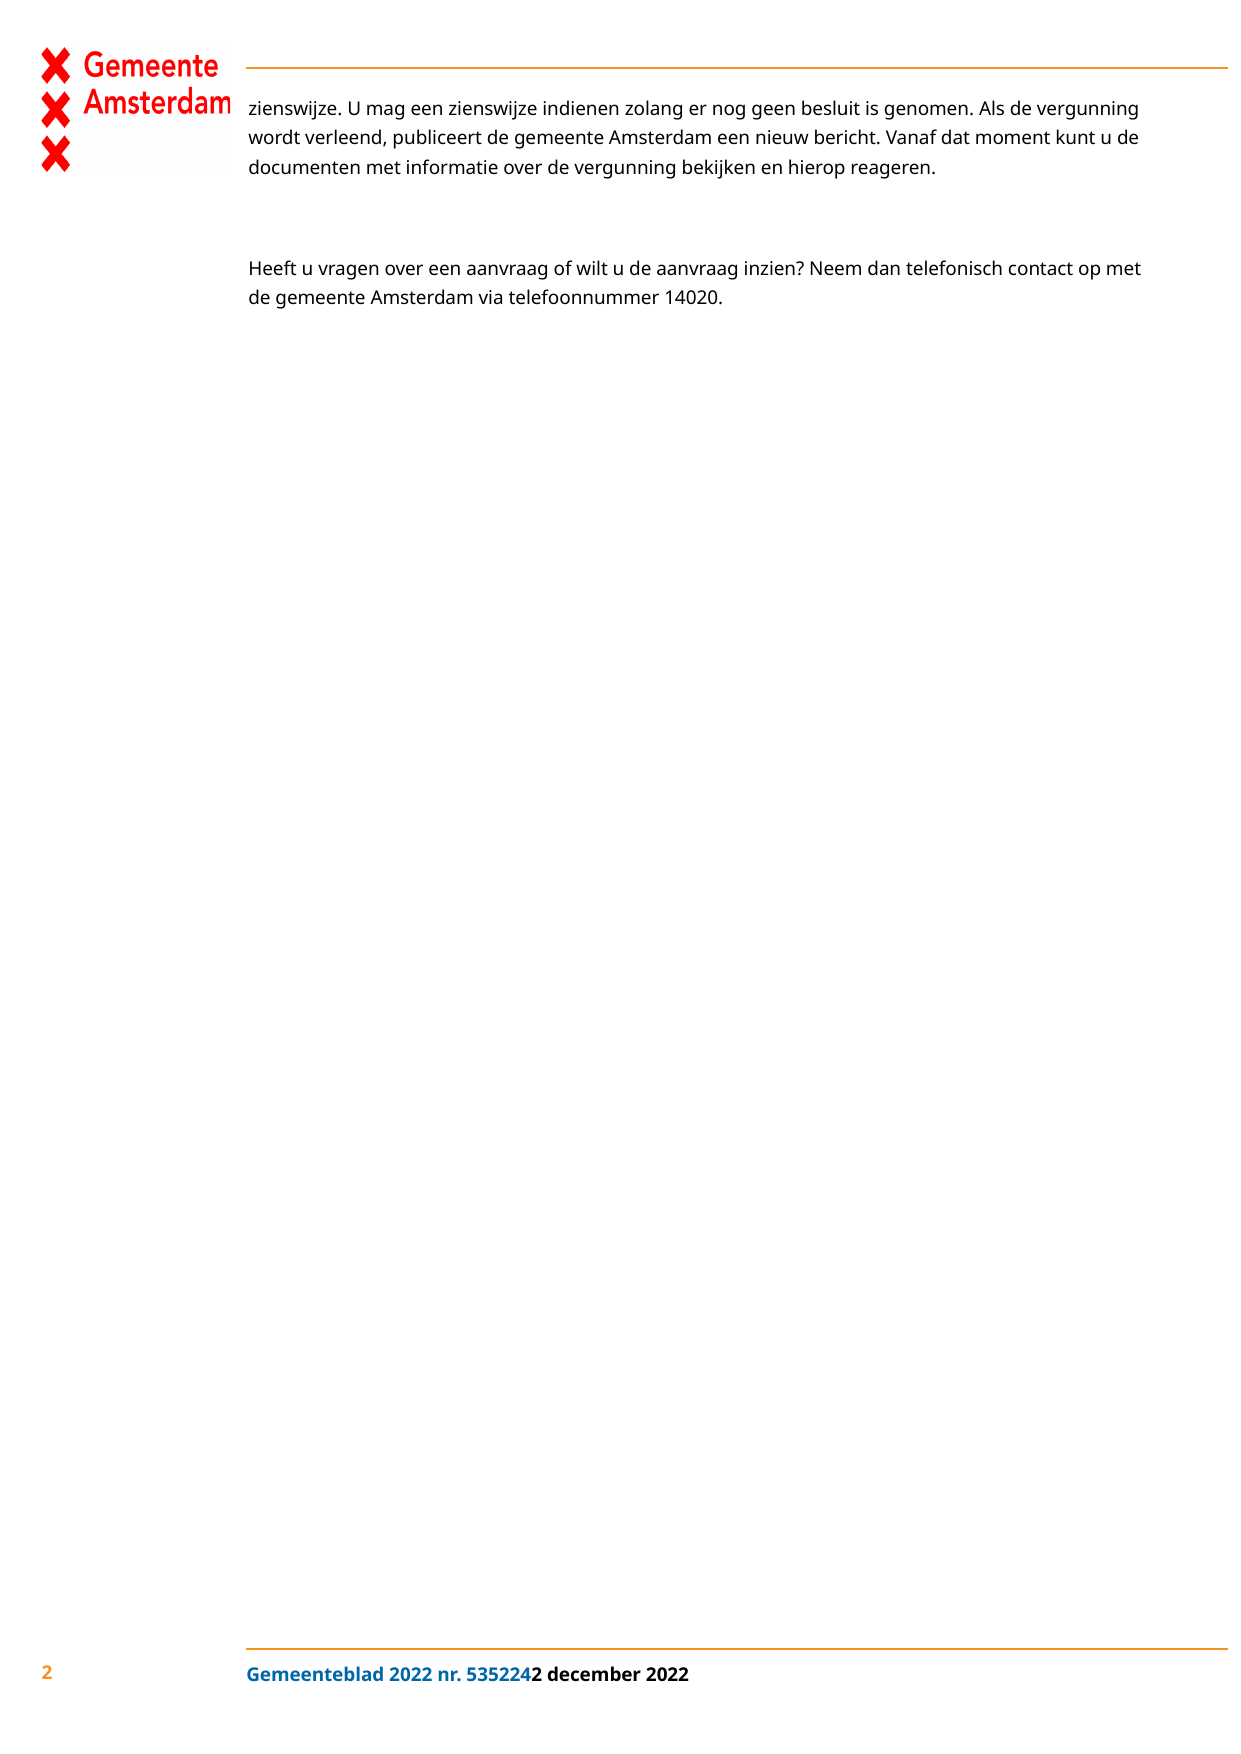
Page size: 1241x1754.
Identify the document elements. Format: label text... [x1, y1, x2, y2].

text zienswijze. U mag een zienswijze indienen zolang er nog geen besluit is genomen. Als de vergunning wordt verleend, publiceert de gemeente Amsterdam een nieuw bericht. Vanaf dat moment kunt u de documenten met informatie over de vergunning bekijken en hierop reageren. [248, 95, 1152, 180]
text Heeft u vragen over een aanvraag of wilt u de aanvraag inzien? Neem dan telefonisch contact op met de gemeente Amsterdam via telefoonnummer 14020. [248, 255, 1152, 310]
picture [41, 47, 231, 172]
